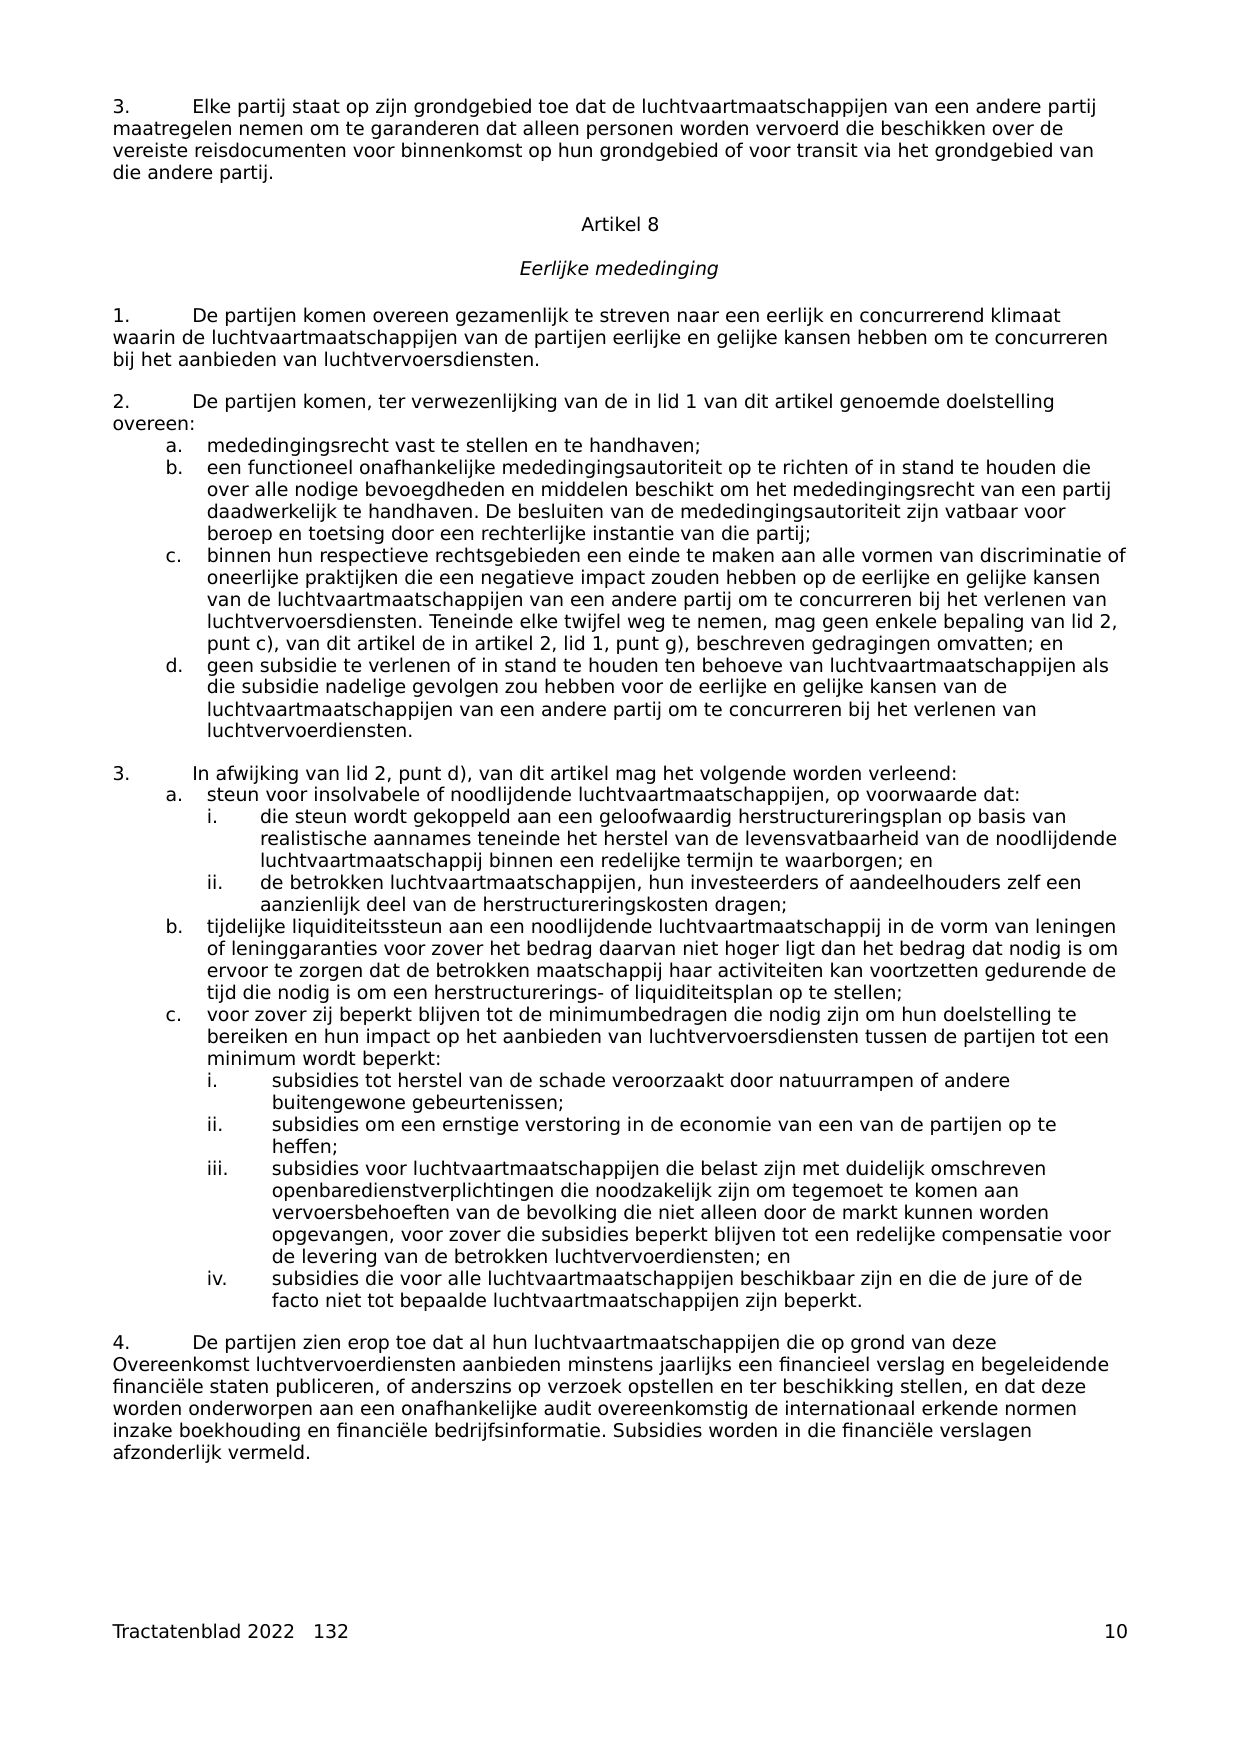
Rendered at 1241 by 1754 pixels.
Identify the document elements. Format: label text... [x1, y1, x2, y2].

text c. binnen hun respectieve rechtsgebieden een einde te maken aan alle vormen van discriminatie of oneerlijke praktijken die een negatieve impact zouden hebben op de eerlijke en gelijke kansen van de luchtvaartmaatschappijen van een andere partij om te concurreren bij het verlenen van luchtvervoersdiensten. Teneinde elke twijfel weg te nemen, mag geen enkele bepaling van lid 2, punt c), van dit artikel de in artikel 2, lid 1, punt g), beschreven gedragingen omvatten; en [165, 544, 1128, 654]
text 3. Elke partij staat op zijn grondgebied toe dat de luchtvaartmaatschappijen van een andere partij maatregelen nemen om te garanderen dat alleen personen worden vervoerd die beschikken over de vereiste reisdocumenten voor binnenkomst op hun grondgebied of voor transit via het grondgebied van die andere partij. [112, 96, 1128, 184]
text 3. In afwijking van lid 2, punt d), van dit artikel mag het volgende worden verleend: [112, 762, 1128, 784]
text 1. De partijen komen overeen gezamenlijk te streven naar een eerlijk en concurrerend klimaat waarin de luchtvaartmaatschappijen van de partijen eerlijke en gelijke kansen hebben om te concurreren bij het aanbieden van luchtvervoersdiensten. [112, 305, 1128, 371]
text iv. subsidies die voor alle luchtvaartmaatschappijen beschikbaar zijn en die de jure of de facto niet tot bepaalde luchtvaartmaatschappijen zijn beperkt. [207, 1268, 1128, 1312]
text b. tijdelijke liquiditeitssteun aan een noodlijdende luchtvaartmaatschappij in de vorm van leningen of leninggaranties voor zover het bedrag daarvan niet hoger ligt dan het bedrag dat nodig is om ervoor te zorgen dat de betrokken maatschappij haar activiteiten kan voortzetten gedurende de tijd die nodig is om een herstructurerings- of liquiditeitsplan op te stellen; [165, 916, 1128, 1004]
text 2. De partijen komen, ter verwezenlijking van de in lid 1 van dit artikel genoemde doelstelling overeen: [112, 391, 1128, 435]
text b. een functioneel onafhankelijke mededingingsautoriteit op te richten of in stand te houden die over alle nodige bevoegdheden en middelen beschikt om het mededingingsrecht van een partij daadwerkelijk te handhaven. De besluiten van de mededingingsautoriteit zijn vatbaar voor beroep en toetsing door een rechterlijke instantie van die partij; [165, 457, 1128, 544]
text iii. subsidies voor luchtvaartmaatschappijen die belast zijn met duidelijk omschreven openbaredienstverplichtingen die noodzakelijk zijn om tegemoet te komen aan vervoersbehoeften van de bevolking die niet alleen door de markt kunnen worden opgevangen, voor zover die subsidies beperkt blijven tot een redelijke compensatie voor de levering van de betrokken luchtvervoerdiensten; en [207, 1158, 1128, 1268]
subtitle Artikel 8 Eerlijke mededinging [112, 214, 1128, 280]
text ii. subsidies om een ernstige verstoring in de economie van een van de partijen op te heffen; [207, 1114, 1128, 1158]
text a. steun voor insolvabele of noodlijdende luchtvaartmaatschappijen, op voorwaarde dat: [165, 784, 1128, 806]
text i. subsidies tot herstel van de schade veroorzaakt door natuurrampen of andere buitengewone gebeurtenissen; [207, 1070, 1128, 1114]
text ii. de betrokken luchtvaartmaatschappijen, hun investeerders of aandeelhouders zelf een aanzienlijk deel van de herstructureringskosten dragen; [207, 872, 1128, 916]
text i. die steun wordt gekoppeld aan een geloofwaardig herstructureringsplan op basis van realistische aannames teneinde het herstel van de levensvatbaarheid van de noodlijdende luchtvaartmaatschappij binnen een redelijke termijn te waarborgen; en [207, 806, 1128, 872]
text c. voor zover zij beperkt blijven tot de minimumbedragen die nodig zijn om hun doelstelling te bereiken en hun impact op het aanbieden van luchtvervoersdiensten tussen de partijen tot een minimum wordt beperkt: [165, 1004, 1128, 1070]
text a. mededingingsrecht vast te stellen en te handhaven; [165, 435, 1128, 457]
text 4. De partijen zien erop toe dat al hun luchtvaartmaatschappijen die op grond van deze Overeenkomst luchtvervoerdiensten aanbieden minstens jaarlijks een financieel verslag en begeleidende financiële staten publiceren, of anderszins op verzoek opstellen en ter beschikking stellen, en dat deze worden onderworpen aan een onafhankelijke audit overeenkomstig de internationaal erkende normen inzake boekhouding en financiële bedrijfsinformatie. Subsidies worden in die financiële verslagen afzonderlijk vermeld. [112, 1332, 1128, 1464]
text d. geen subsidie te verlenen of in stand te houden ten behoeve van luchtvaartmaatschappijen als die subsidie nadelige gevolgen zou hebben voor de eerlijke en gelijke kansen van de luchtvaartmaatschappijen van een andere partij om te concurreren bij het verlenen van luchtvervoerdiensten. [165, 654, 1128, 742]
